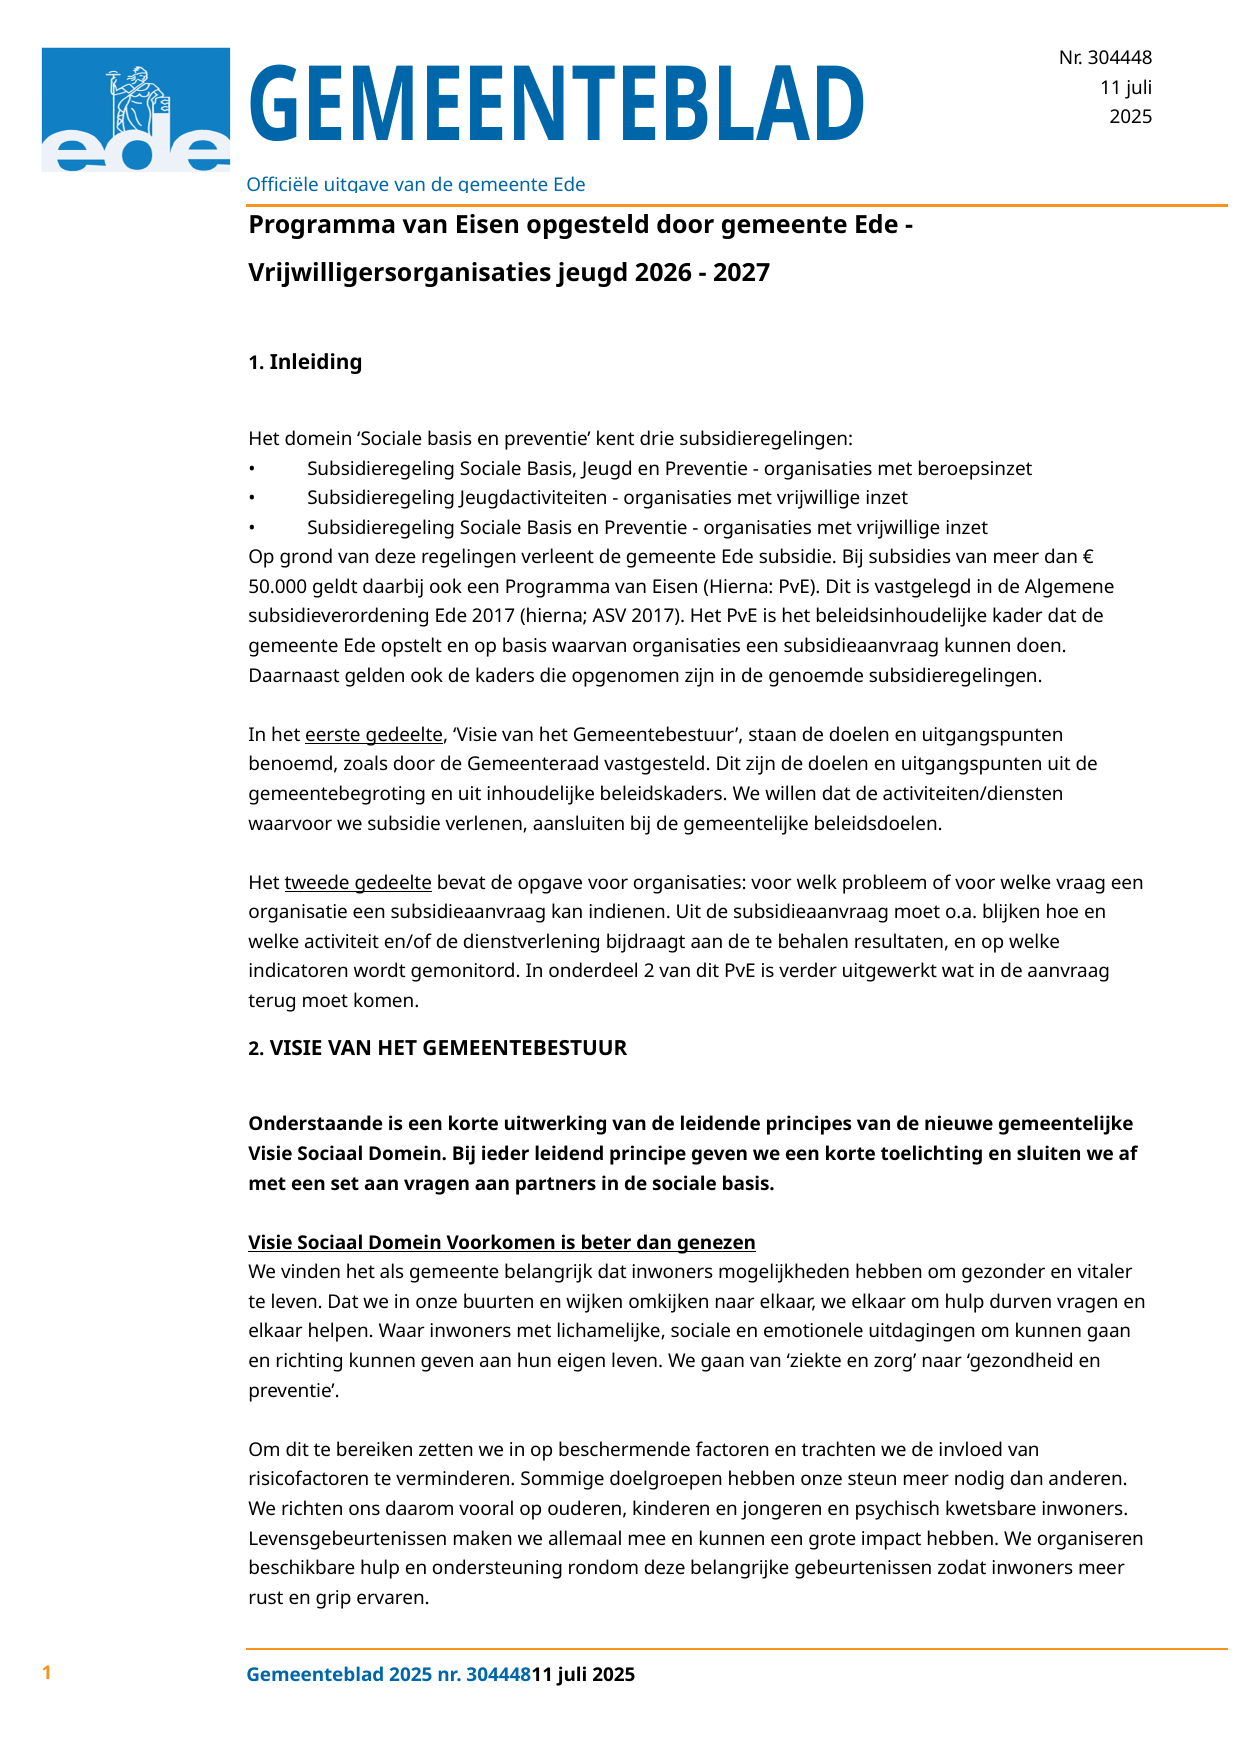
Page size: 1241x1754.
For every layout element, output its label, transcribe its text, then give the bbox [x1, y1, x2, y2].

text Het tweede gedeelte bevat de opgave voor organisaties: voor welk probleem of voor welke vraag een organisatie een subsidieaanvraag kan indienen. Uit de subsidieaanvraag moet o.a. blijken hoe en welke activiteit en/of de dienstverlening bijdraagt aan de te behalen resultaten, en op welke indicatoren wordt gemonitord. In onderdeel 2 van dit PvE is verder uitgewerkt wat in de aanvraag terug moet komen. [248, 869, 1152, 1013]
picture [41, 47, 231, 172]
text Op grond van deze regelingen verleent de gemeente Ede subsidie. Bij subsidies van meer dan € 50.000 geldt daarbij ook een Programma van Eisen (Hierna: PvE). Dit is vastgelegd in de Algemene subsidieverordening Ede 2017 (hierna; ASV 2017). Het PvE is het beleidsinhoudelijke kader dat de gemeente Ede opstelt en op basis waarvan organisaties een subsidieaanvraag kunnen doen. Daarnaast gelden ook de kaders die opgenomen zijn in de genoemde subsidieregelingen. [248, 543, 1152, 688]
text Om dit te bereiken zetten we in op beschermende factoren en trachten we de invloed van risicofactoren te verminderen. Sommige doelgroepen hebben onze steun meer nodig dan anderen. We richten ons daarom vooral op ouderen, kinderen en jongeren en psychisch kwetsbare inwoners. Levensgebeurtenissen maken we allemaal mee en kunnen een grote impact hebben. We organiseren beschikbare hulp en ondersteuning rondom deze belangrijke gebeurtenissen zodat inwoners meer rust en grip ervaren. [248, 1436, 1152, 1610]
text In het eerste gedeelte, ‘Visie van het Gemeentebestuur’, staan de doelen en uitgangspunten benoemd, zoals door de Gemeenteraad vastgesteld. Dit zijn de doelen en uitgangspunten uit de gemeentebegroting en uit inhoudelijke beleidskaders. We willen dat de activiteiten/diensten waarvoor we subsidie verlenen, aansluiten bij de gemeentelijke beleidsdoelen. [248, 721, 1152, 836]
list Subsidieregeling Jeugdactiviteiten - organisaties met vrijwillige inzet [248, 484, 1152, 510]
text 2. VISIE VAN HET GEMEENTEBESTUUR [248, 1033, 1152, 1061]
text Het domein ‘Sociale basis en preventie’ kent drie subsidieregelingen: [248, 425, 1152, 451]
list Subsidieregeling Sociale Basis, Jeugd en Preventie - organisaties met beroepsinzet [248, 455, 1152, 481]
list Subsidieregeling Sociale Basis en Preventie - organisaties met vrijwillige inzet [248, 514, 1152, 540]
text 1. Inleiding [248, 347, 1152, 376]
text We vinden het als gemeente belangrijk dat inwoners mogelijkheden hebben om gezonder en vitaler te leven. Dat we in onze buurten en wijken omkijken naar elkaar, we elkaar om hulp durven vragen en elkaar helpen. Waar inwoners met lichamelijke, sociale en emotionele uitdagingen om kunnen gaan en richting kunnen geven aan hun eigen leven. We gaan van ‘ziekte en zorg’ naar ‘gezondheid en preventie’. [248, 1258, 1152, 1403]
text Visie Sociaal Domein Voorkomen is beter dan genezen [248, 1229, 1152, 1255]
text Programma van Eisen opgesteld door gemeente Ede - Vrijwilligersorganisaties jeugd 2026 - 2027 [248, 207, 1152, 288]
text Onderstaande is een korte uitwerking van de leidende principes van de nieuwe gemeentelijke Visie Sociaal Domein. Bij ieder leidend principe geven we een korte toelichting en sluiten we af met een set aan vragen aan partners in de sociale basis. [248, 1111, 1152, 1196]
